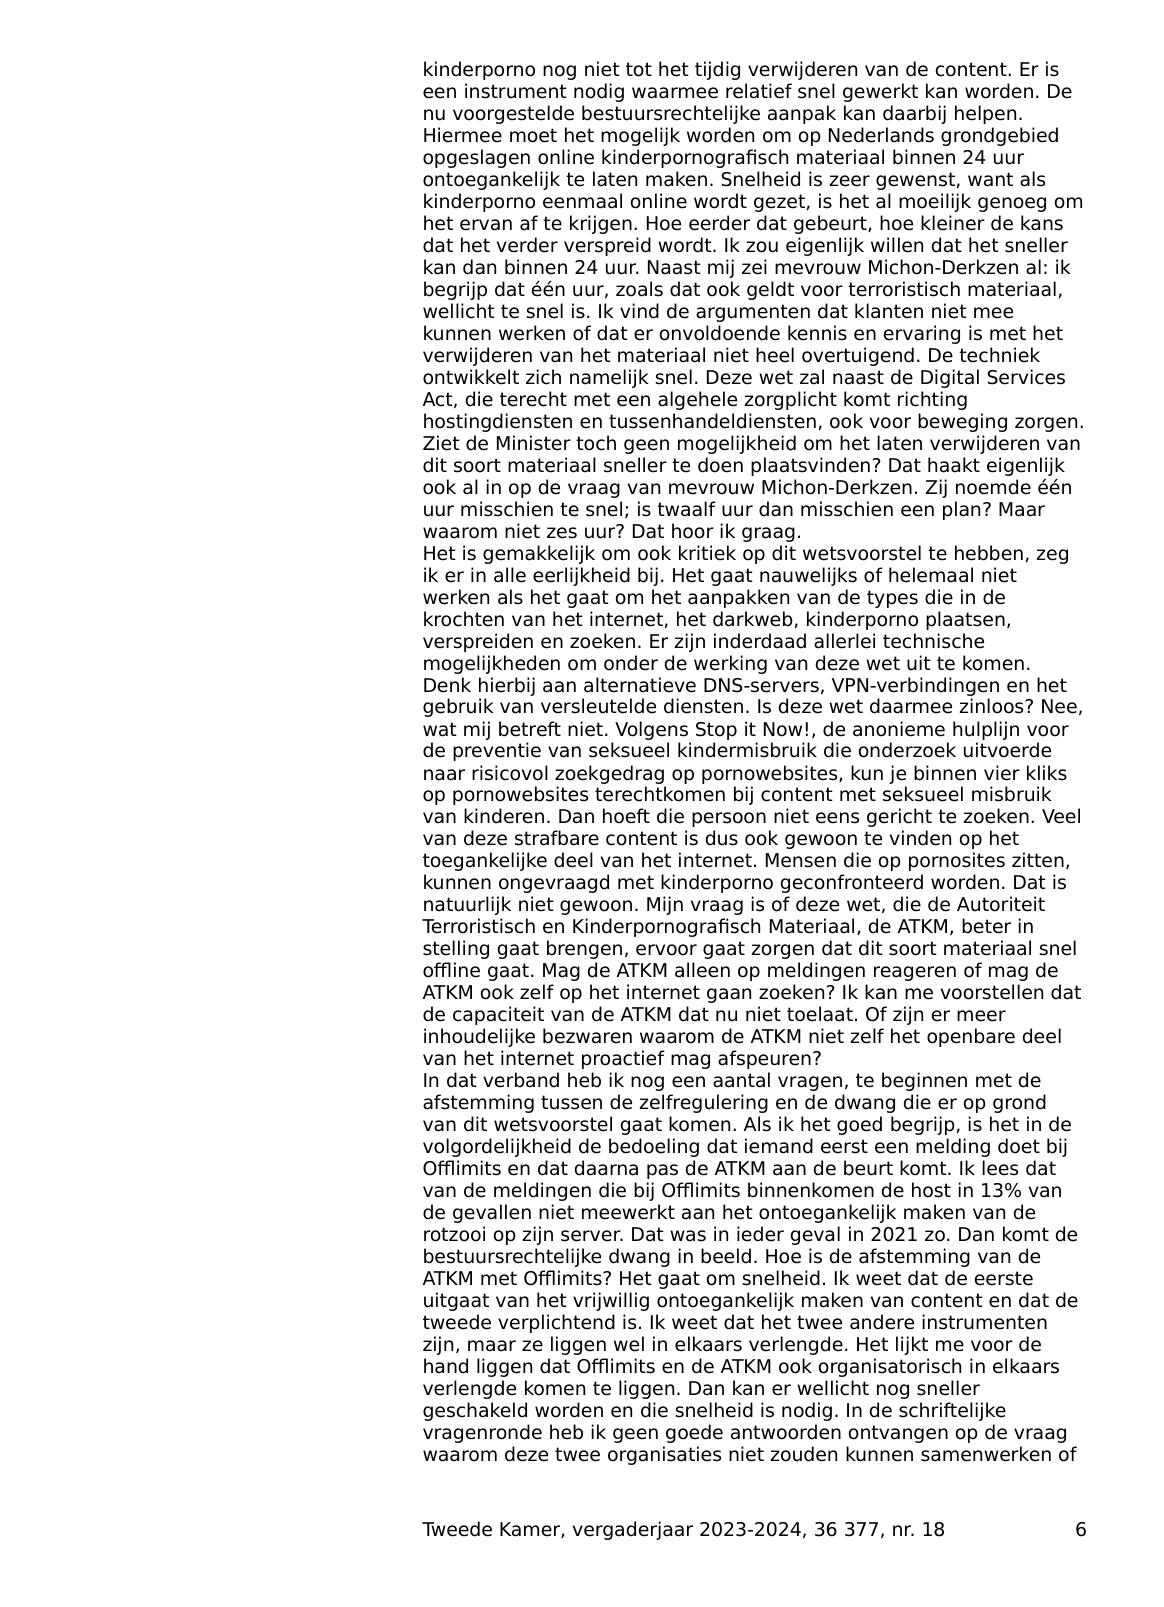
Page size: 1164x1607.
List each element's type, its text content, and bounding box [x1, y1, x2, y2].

text kinderporno nog niet tot het tijdig verwijderen van de content. Er is een instrument nodig waarmee relatief snel gewerkt kan worden. De nu voorgestelde bestuursrechtelijke aanpak kan daarbij helpen. Hiermee moet het mogelijk worden om op Nederlands grondgebied opgeslagen online kinderpornografisch materiaal binnen 24 uur ontoegankelijk te laten maken. Snelheid is zeer gewenst, want als kinderporno eenmaal online wordt gezet, is het al moeilijk genoeg om het ervan af te krijgen. Hoe eerder dat gebeurt, hoe kleiner de kans dat het verder verspreid wordt. Ik zou eigenlijk willen dat het sneller kan dan binnen 24 uur. Naast mij zei mevrouw Michon-Derkzen al: ik begrijp dat één uur, zoals dat ook geldt voor terroristisch materiaal, wellicht te snel is. Ik vind de argumenten dat klanten niet mee kunnen werken of dat er onvoldoende kennis en ervaring is met het verwijderen van het materiaal niet heel overtuigend. De techniek ontwikkelt zich namelijk snel. Deze wet zal naast de Digital Services Act, die terecht met een algehele zorgplicht komt richting hostingdiensten en tussenhandeldiensten, ook voor beweging zorgen. Ziet de Minister toch geen mogelijkheid om het laten verwijderen van dit soort materiaal sneller te doen plaatsvinden? Dat haakt eigenlijk ook al in op de vraag van mevrouw Michon-Derkzen. Zij noemde één uur misschien te snel; is twaalf uur dan misschien een plan? Maar waarom niet zes uur? Dat hoor ik graag. [422, 59, 1087, 543]
text In dat verband heb ik nog een aantal vragen, te beginnen met de afstemming tussen de zelfregulering en de dwang die er op grond van dit wetsvoorstel gaat komen. Als ik het goed begrijp, is het in de volgordelijkheid de bedoeling dat iemand eerst een melding doet bij Offlimits en dat daarna pas de ATKM aan de beurt komt. Ik lees dat van de meldingen die bij Offlimits binnenkomen de host in 13% van de gevallen niet meewerkt aan het ontoegankelijk maken van de rotzooi op zijn server. Dat was in ieder geval in 2021 zo. Dan komt de bestuursrechtelijke dwang in beeld. Hoe is de afstemming van de ATKM met Offlimits? Het gaat om snelheid. Ik weet dat de eerste uitgaat van het vrijwillig ontoegankelijk maken van content en dat de tweede verplichtend is. Ik weet dat het twee andere instrumenten zijn, maar ze liggen wel in elkaars verlengde. Het lijkt me voor de hand liggen dat Offlimits en de ATKM ook organisatorisch in elkaars verlengde komen te liggen. Dan kan er wellicht nog sneller geschakeld worden en die snelheid is nodig. In de schriftelijke vragenronde heb ik geen goede antwoorden ontvangen op de vraag waarom deze twee organisaties niet zouden kunnen samenwerken of [422, 1070, 1087, 1466]
text Het is gemakkelijk om ook kritiek op dit wetsvoorstel te hebben, zeg ik er in alle eerlijkheid bij. Het gaat nauwelijks of helemaal niet werken als het gaat om het aanpakken van de types die in de krochten van het internet, het darkweb, kinderporno plaatsen, verspreiden en zoeken. Er zijn inderdaad allerlei technische mogelijkheden om onder de werking van deze wet uit te komen. Denk hierbij aan alternatieve DNS-servers, VPN-verbindingen en het gebruik van versleutelde diensten. Is deze wet daarmee zinloos? Nee, wat mij betreft niet. Volgens Stop it Now!, de anonieme hulplijn voor de preventie van seksueel kindermisbruik die onderzoek uitvoerde naar risicovol zoekgedrag op pornowebsites, kun je binnen vier kliks op pornowebsites terechtkomen bij content met seksueel misbruik van kinderen. Dan hoeft die persoon niet eens gericht te zoeken. Veel van deze strafbare content is dus ook gewoon te vinden op het toegankelijke deel van het internet. Mensen die op pornosites zitten, kunnen ongevraagd met kinderporno geconfronteerd worden. Dat is natuurlijk niet gewoon. Mijn vraag is of deze wet, die de Autoriteit Terroristisch en Kinderpornografisch Materiaal, de ATKM, beter in stelling gaat brengen, ervoor gaat zorgen dat dit soort materiaal snel offline gaat. Mag de ATKM alleen op meldingen reageren of mag de ATKM ook zelf op het internet gaan zoeken? Ik kan me voorstellen dat de capaciteit van de ATKM dat nu niet toelaat. Of zijn er meer inhoudelijke bezwaren waarom de ATKM niet zelf het openbare deel van het internet proactief mag afspeuren? [422, 543, 1087, 1070]
